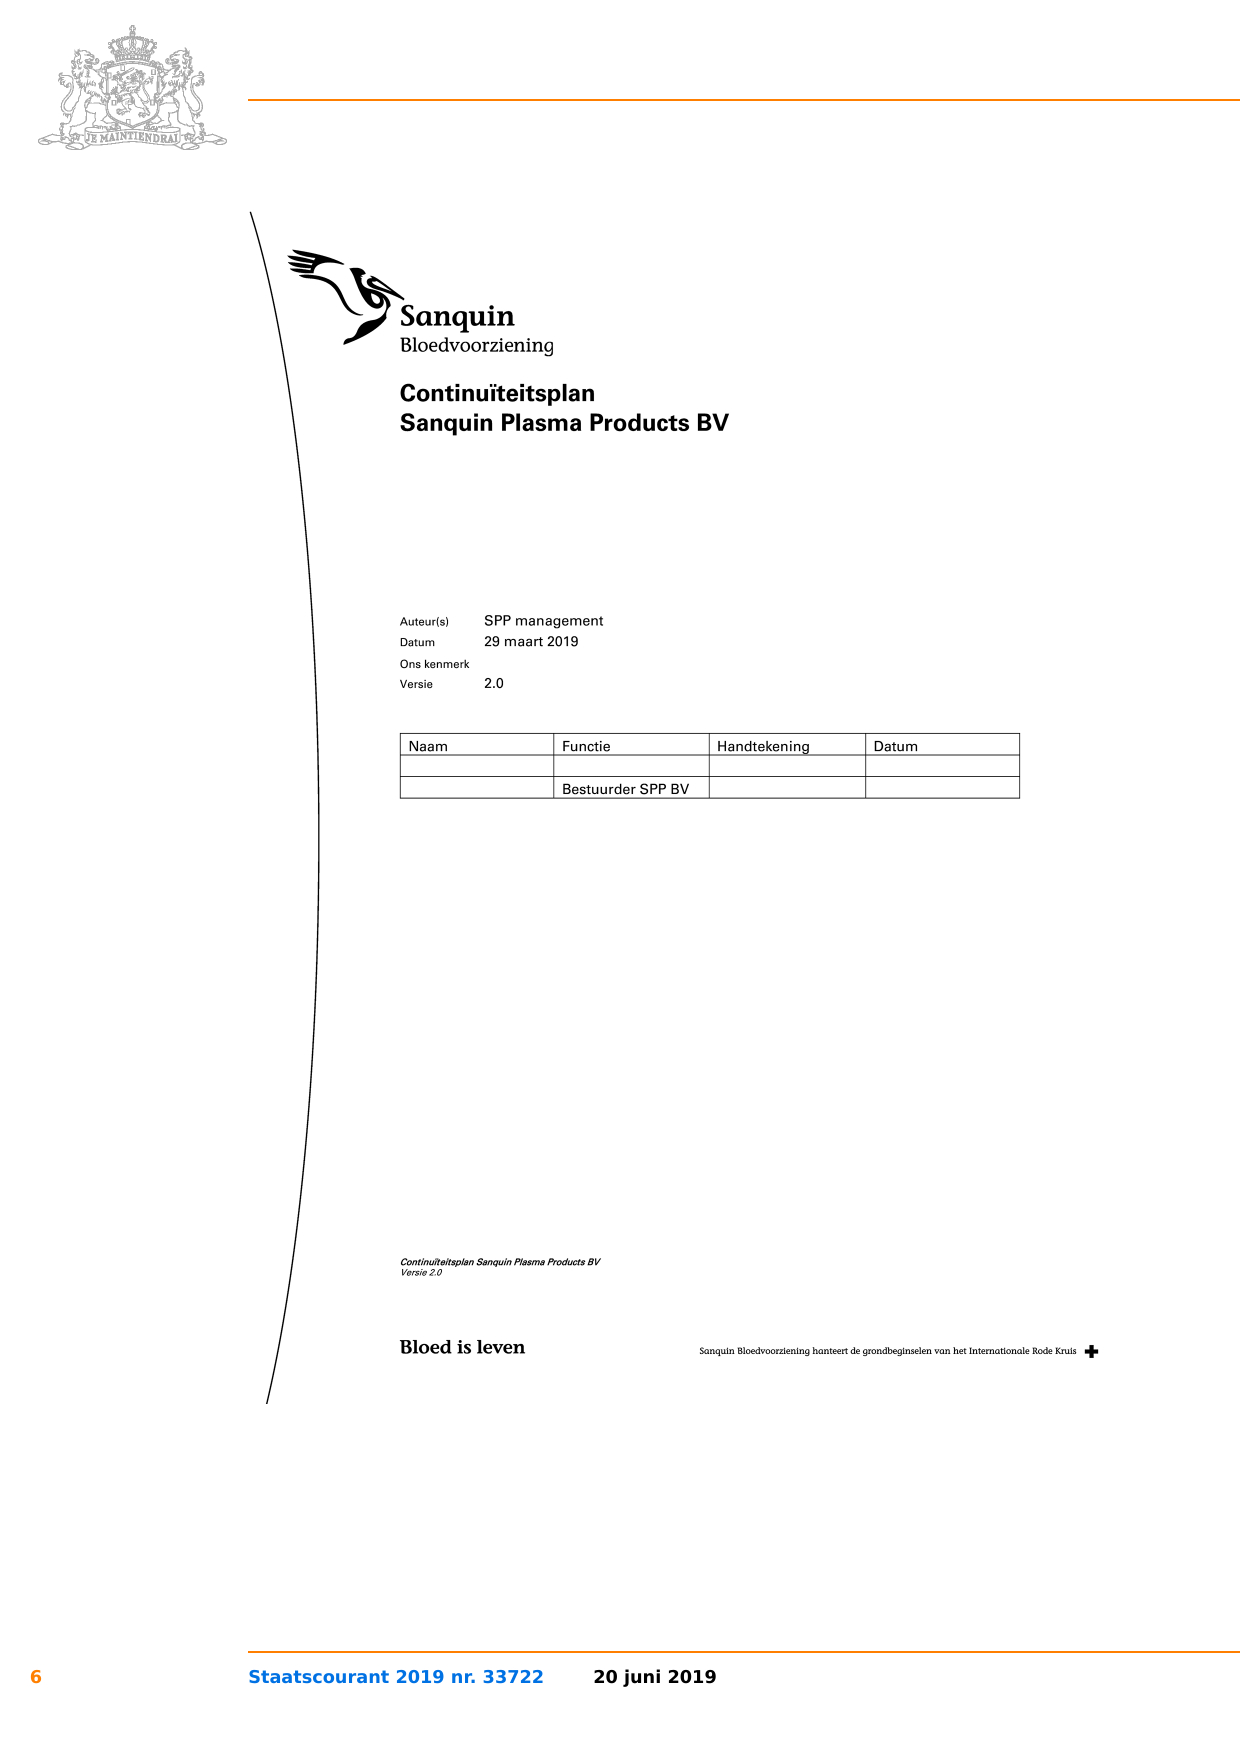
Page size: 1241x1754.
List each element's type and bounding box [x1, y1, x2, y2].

picture [38, 25, 227, 150]
picture [248, 151, 1134, 1404]
